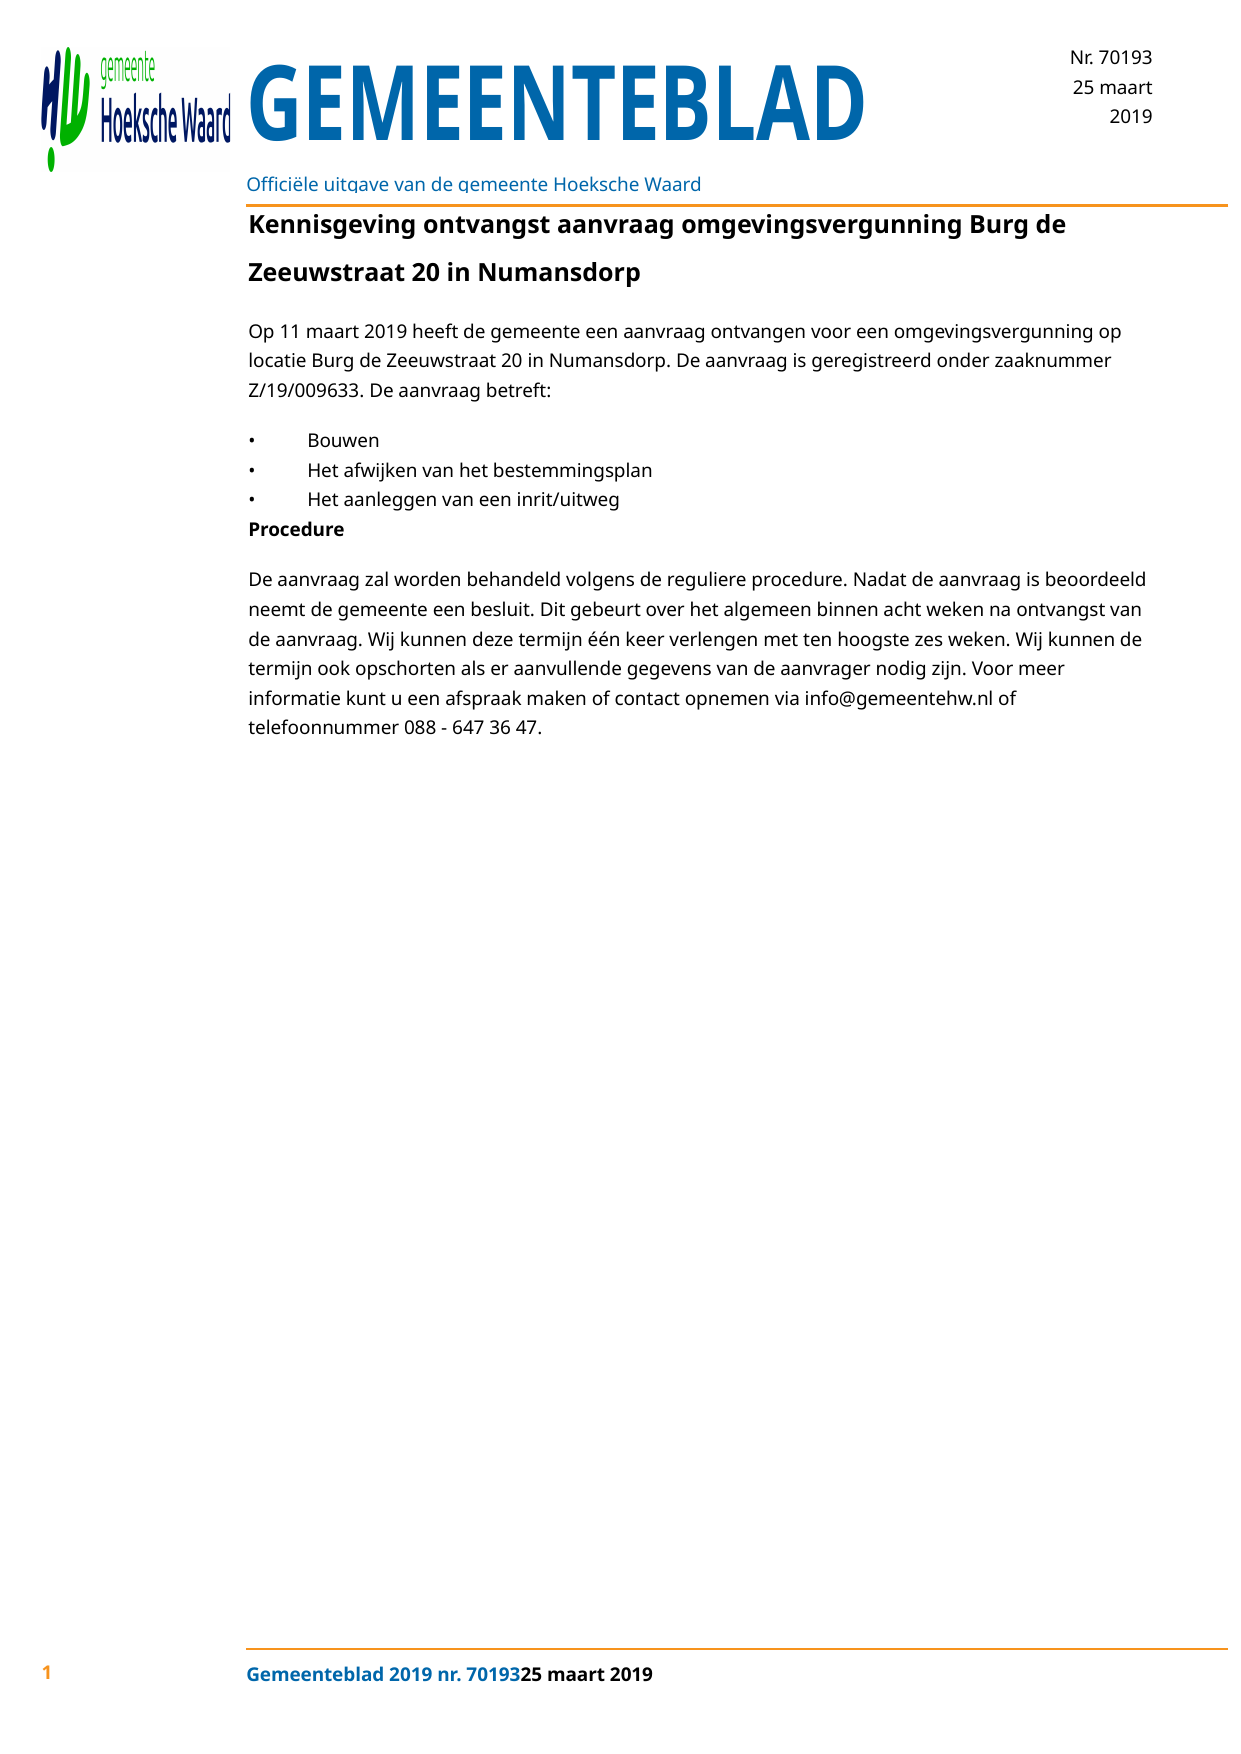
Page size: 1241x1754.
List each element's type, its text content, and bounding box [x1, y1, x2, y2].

text Procedure [248, 516, 1152, 542]
text Kennisgeving ontvangst aanvraag omgevingsvergunning Burg de Zeeuwstraat 20 in Numansdorp [248, 207, 1152, 288]
text De aanvraag zal worden behandeld volgens de reguliere procedure. Nadat de aanvraag is beoordeeld neemt de gemeente een besluit. Dit gebeurt over het algemeen binnen acht weken na ontvangst van de aanvraag. Wij kunnen deze termijn één keer verlengen met ten hoogste zes weken. Wij kunnen de termijn ook opschorten als er aanvullende gegevens van de aanvrager nodig zijn. Voor meer informatie kunt u een afspraak maken of contact opnemen via info@gemeentehw.nl of telefoonnummer 088 - 647 36 47. [248, 567, 1152, 740]
text Op 11 maart 2019 heeft de gemeente een aanvraag ontvangen voor een omgevingsvergunning op locatie Burg de Zeeuwstraat 20 in Numansdorp. De aanvraag is geregistreerd onder zaaknummer Z/19/009633. De aanvraag betreft: [248, 318, 1152, 403]
list Het aanleggen van een inrit/uitweg [248, 487, 1152, 512]
list Bouwen [248, 427, 1152, 453]
picture [41, 47, 231, 172]
list Het afwijken van het bestemmingsplan [248, 457, 1152, 483]
